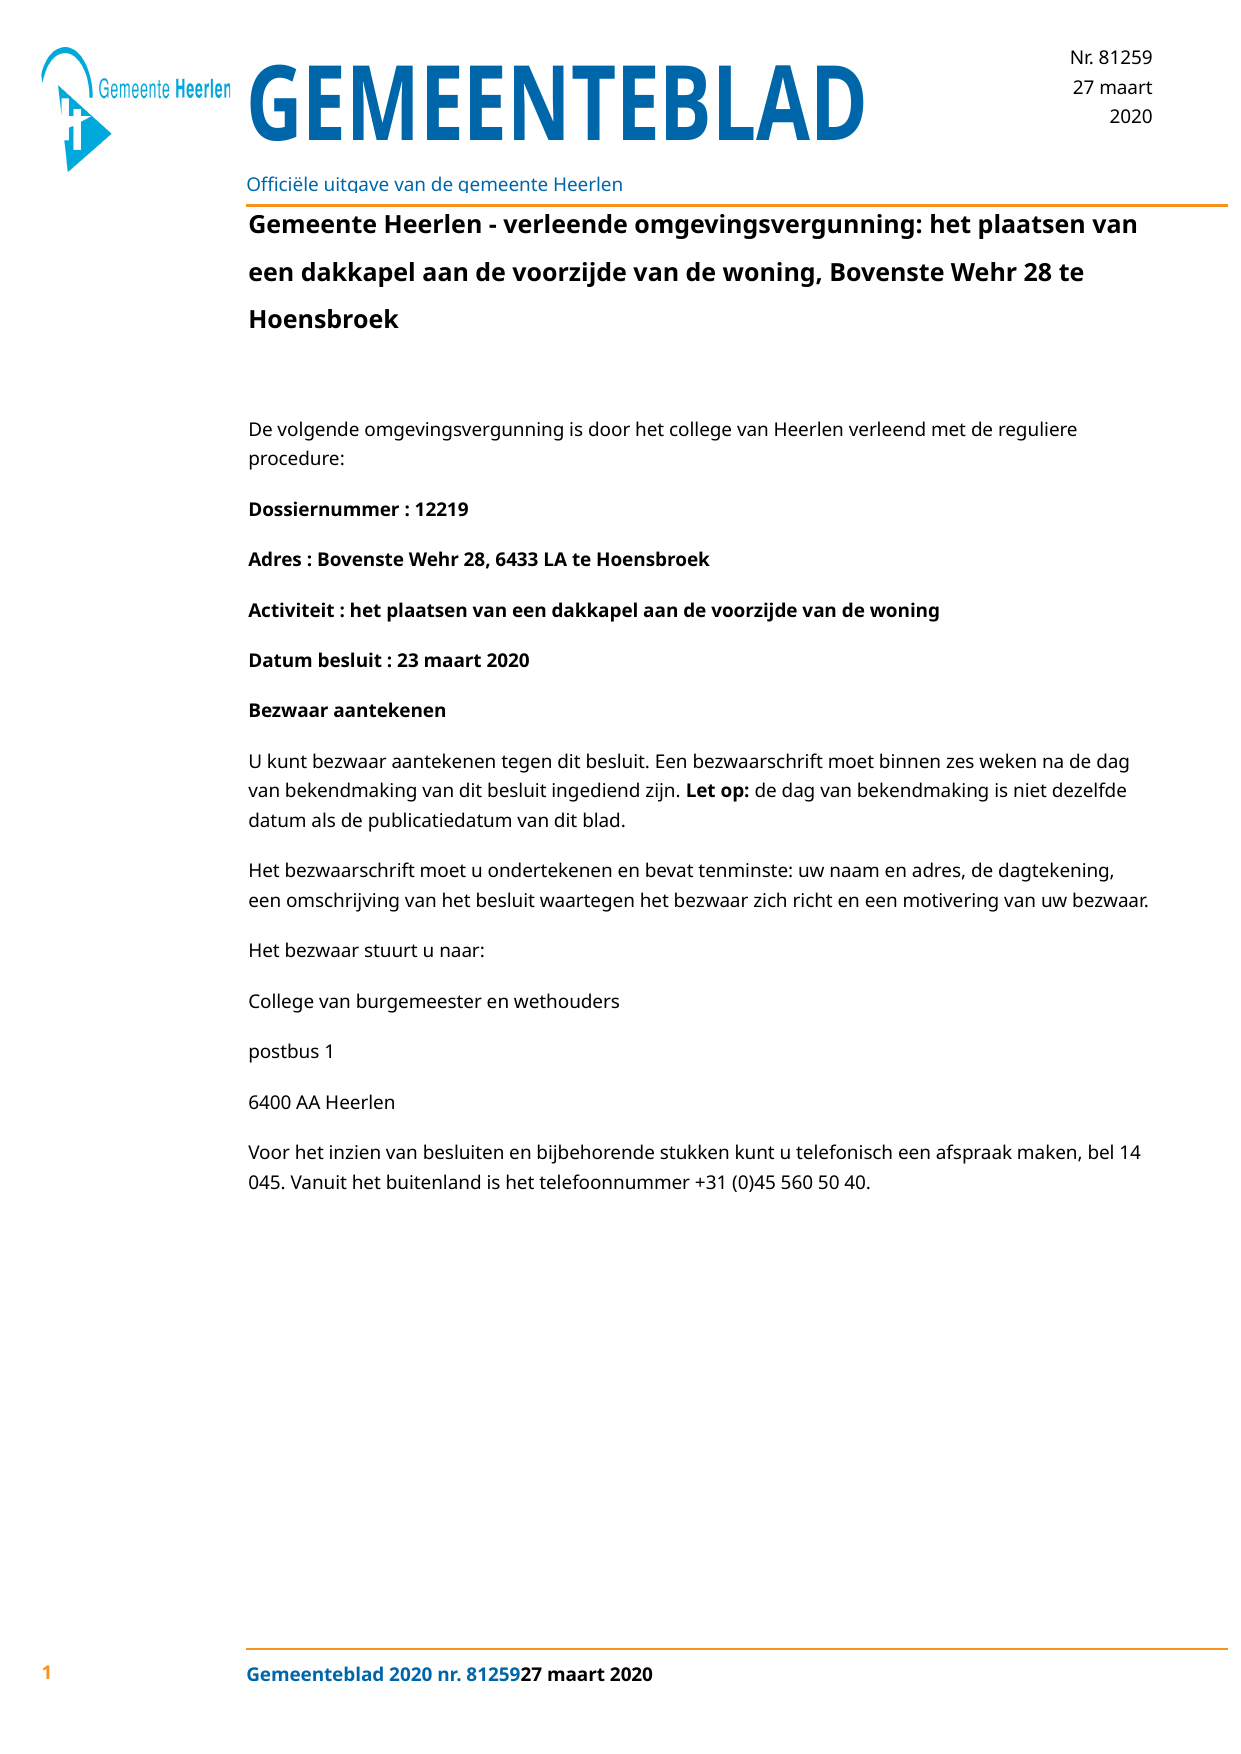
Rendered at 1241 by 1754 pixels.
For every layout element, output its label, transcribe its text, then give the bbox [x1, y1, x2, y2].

text Bezwaar aantekenen [248, 698, 1152, 723]
text Dossiernummer : 12219 [248, 496, 1152, 522]
picture [41, 47, 59, 70]
picture [41, 47, 231, 172]
text 6400 AA Heerlen [248, 1089, 1152, 1114]
text Activiteit : het plaatsen van een dakkapel aan de voorzijde van de woning [248, 597, 1152, 622]
text Datum besluit : 23 maart 2020 [248, 647, 1152, 673]
text De volgende omgevingsvergunning is door het college van Heerlen verleend met de reguliere procedure: [248, 416, 1152, 471]
text Adres : Bovenste Wehr 28, 6433 LA te Hoensbroek [248, 546, 1152, 572]
text Het bezwaar stuurt u naar: [248, 938, 1152, 963]
text postbus 1 [248, 1038, 1152, 1064]
text Voor het inzien van besluiten en bijbehorende stukken kunt u telefonisch een afspraak maken, bel 14 045. Vanuit het buitenland is het telefoonnummer +31 (0)45 560 50 40. [248, 1139, 1152, 1194]
text College van burgemeester en wethouders [248, 988, 1152, 1014]
text Gemeente Heerlen - verleende omgevingsvergunning: het plaatsen van een dakkapel aan de voorzijde van de woning, Bovenste Wehr 28 te Hoensbroek [248, 207, 1152, 336]
text Het bezwaarschrift moet u ondertekenen en bevat tenminste: uw naam en adres, de dagtekening, een omschrijving van het besluit waartegen het bezwaar zich richt en een motivering van uw bezwaar. [248, 858, 1152, 913]
text U kunt bezwaar aantekenen tegen dit besluit. Een bezwaarschrift moet binnen zes weken na de dag van bekendmaking van dit besluit ingediend zijn. Let op: de dag van bekendmaking is niet dezelfde datum als de publicatiedatum van dit blad. [248, 748, 1152, 833]
